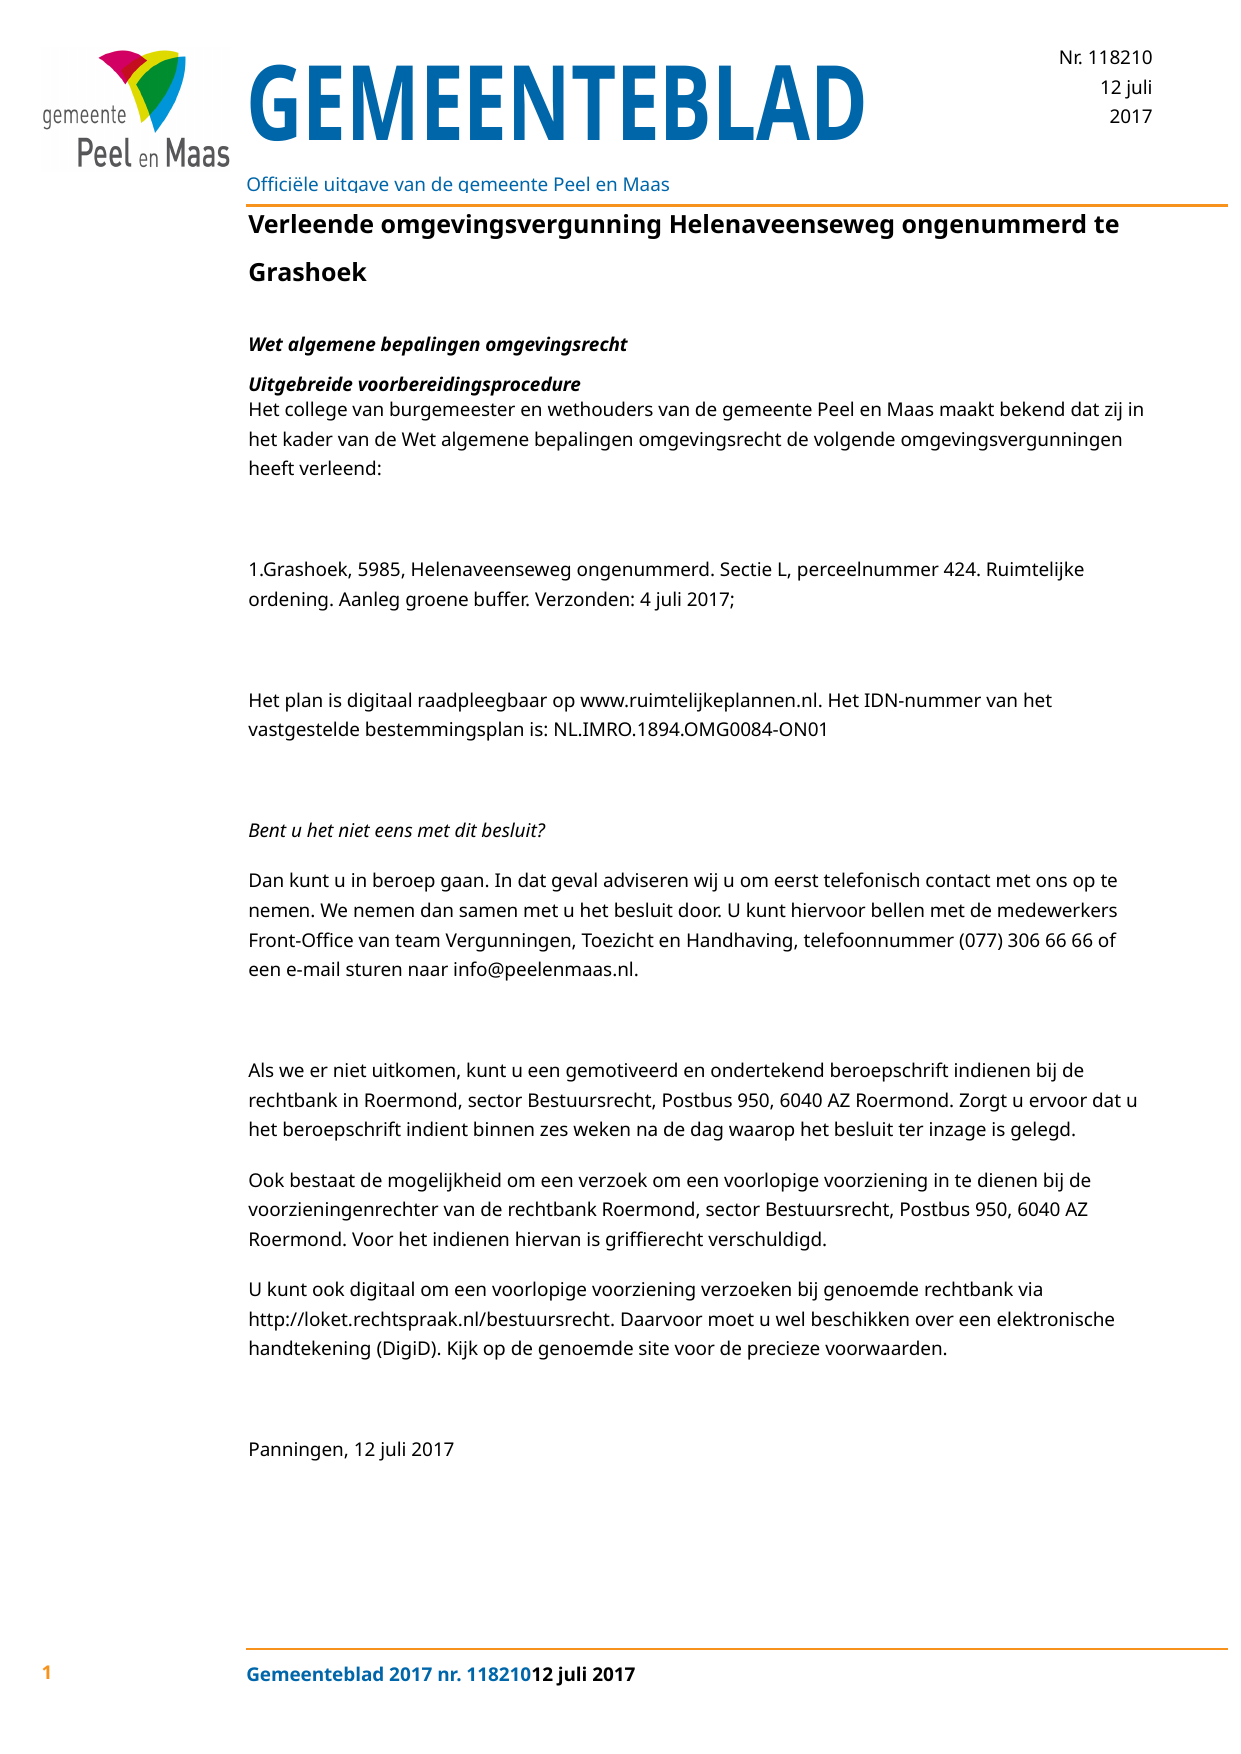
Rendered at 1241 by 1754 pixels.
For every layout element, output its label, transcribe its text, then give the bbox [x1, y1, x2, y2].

text Als we er niet uitkomen, kunt u een gemotiveerd en ondertekend beroepschrift indienen bij de rechtbank in Roermond, sector Bestuursrecht, Postbus 950, 6040 AZ Roermond. Zorgt u ervoor dat u het beroepschrift indient binnen zes weken na de dag waarop het besluit ter inzage is gelegd. [248, 1057, 1152, 1142]
text Het college van burgemeester en wethouders van de gemeente Peel en Maas maakt bekend dat zij in het kader van de Wet algemene bepalingen omgevingsrecht de volgende omgevingsvergunningen heeft verleend: [248, 396, 1152, 481]
text Verleende omgevingsvergunning Helenaveenseweg ongenummerd te Grashoek [248, 207, 1152, 288]
picture [41, 47, 231, 172]
text Bent u het niet eens met dit besluit? [248, 817, 1152, 843]
text Het plan is digitaal raadpleegbaar op www.ruimtelijkeplannen.nl. Het IDN-nummer van het vastgestelde bestemmingsplan is: NL.IMRO.1894.OMG0084-ON01 [248, 687, 1152, 742]
text Wet algemene bepalingen omgevingsrecht [248, 331, 1152, 357]
text Dan kunt u in beroep gaan. In dat geval adviseren wij u om eerst telefonisch contact met ons op te nemen. We nemen dan samen met u het besluit door. U kunt hiervoor bellen met de medewerkers Front-Office van team Vergunningen, Toezicht en Handhaving, telefoonnummer (077) 306 66 66 of een e-mail sturen naar info@peelenmaas.nl. [248, 868, 1152, 982]
text Ook bestaat de mogelijkheid om een verzoek om een voorlopige voorziening in te dienen bij de voorzieningenrechter van de rechtbank Roermond, sector Bestuursrecht, Postbus 950, 6040 AZ Roermond. Voor het indienen hiervan is griffierecht verschuldigd. [248, 1167, 1152, 1252]
text Panningen, 12 juli 2017 [248, 1436, 1152, 1462]
text Uitgebreide voorbereidingsprocedure [248, 371, 1152, 396]
text 1.Grashoek, 5985, Helenaveenseweg ongenummerd. Sectie L, perceelnummer 424. Ruimtelijke ordening. Aanleg groene buffer. Verzonden: 4 juli 2017; [248, 556, 1152, 612]
text U kunt ook digitaal om een voorlopige voorziening verzoeken bij genoemde rechtbank via http://loket.rechtspraak.nl/bestuursrecht. Daarvoor moet u wel beschikken over een elektronische handtekening (DigiD). Kijk op de genoemde site voor de precieze voorwaarden. [248, 1276, 1152, 1361]
